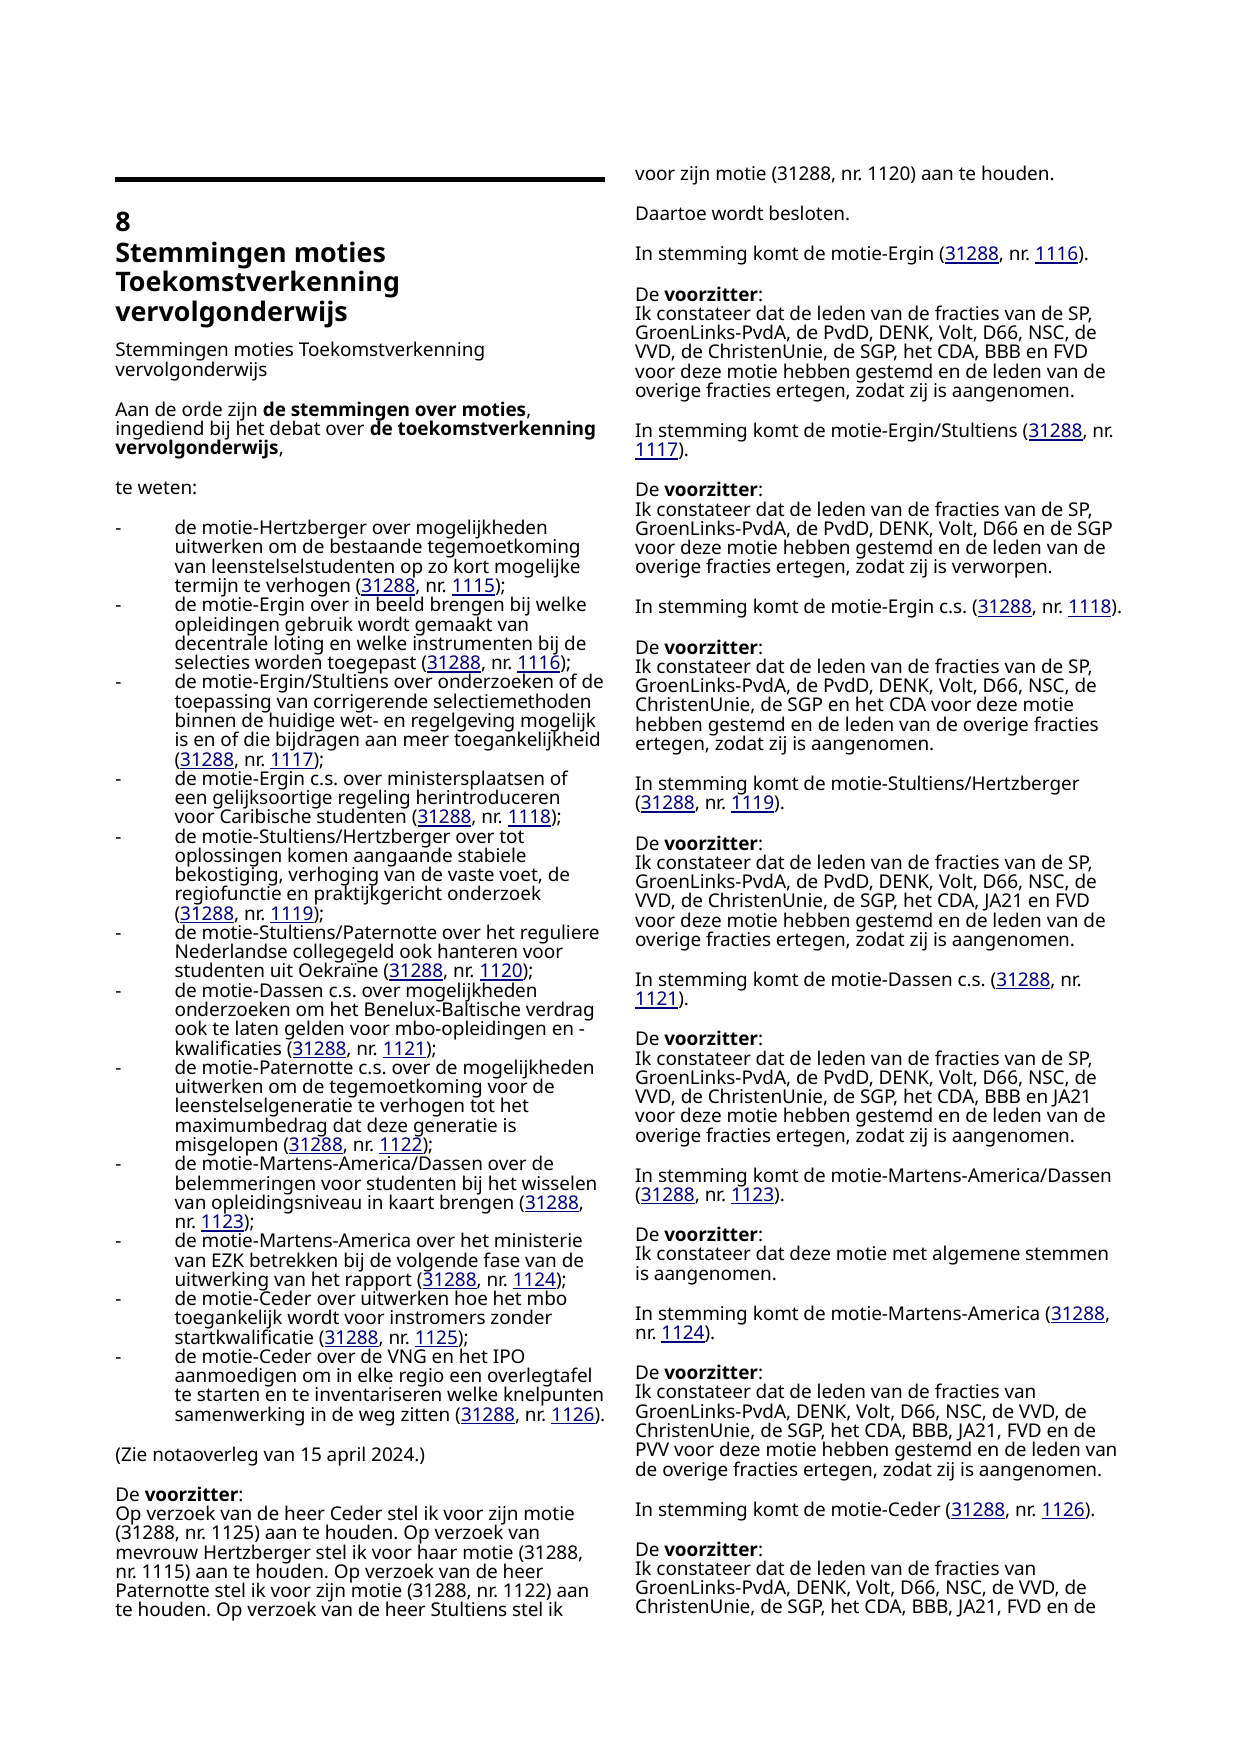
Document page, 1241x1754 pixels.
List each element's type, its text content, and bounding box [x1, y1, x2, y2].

list de motie-Dassen c.s. over mogelijkheden onderzoeken om het Benelux-Baltische verdrag ook te laten gelden voor mbo-opleidingen en -kwalificaties (31288, nr. 1121); [115, 982, 605, 1059]
text Stemmingen moties Toekomstverkenning vervolgonderwijs [115, 341, 605, 380]
text De voorzitter: [635, 481, 1125, 501]
text In stemming komt de motie-Ergin (31288, nr. 1116). [635, 245, 1125, 265]
list de motie-Ergin over in beeld brengen bij welke opleidingen gebruik wordt gemaakt van decentrale loting en welke instrumenten bij de selecties worden toegepast (31288, nr. 1116); [115, 596, 605, 673]
text te weten: [115, 479, 605, 498]
text De voorzitter: [635, 1226, 1125, 1245]
text De voorzitter: [635, 1030, 1125, 1049]
text Ik constateer dat de leden van de fracties van GroenLinks-PvdA, DENK, Volt, D66, NSC, de VVD, de ChristenUnie, de SGP, het CDA, BBB, JA21, FVD en de PVV voor deze motie hebben gestemd en de leden van de overige fracties ertegen, zodat zij is aangenomen. [635, 1383, 1125, 1480]
text De voorzitter: [635, 1541, 1125, 1560]
list de motie-Martens-America/Dassen over de belemmeringen voor studenten bij het wisselen van opleidingsniveau in kaart brengen (31288, nr. 1123); [115, 1155, 605, 1232]
text 8 [115, 203, 605, 239]
list de motie-Ergin c.s. over ministersplaatsen of een gelijksoortige regeling herintroduceren voor Caribische studenten (31288, nr. 1118); [115, 770, 605, 828]
list de motie-Hertzberger over mogelijkheden uitwerken om de bestaande tegemoetkoming van leenstelselstudenten op zo kort mogelijke termijn te verhogen (31288, nr. 1115); [115, 519, 605, 596]
text Stemmingen moties Toekomstverkenning vervolgonderwijs [115, 239, 605, 341]
text De voorzitter: [635, 639, 1125, 658]
text De voorzitter: [635, 834, 1125, 854]
text Aan de orde zijn de stemmingen over moties, ingediend bij het debat over de toekomstverkenning vervolgonderwijs, [115, 401, 605, 458]
text In stemming komt de motie-Ergin/Stultiens (31288, nr. 1117). [635, 422, 1125, 461]
text Ik constateer dat de leden van de fracties van de SP, GroenLinks-PvdA, de PvdD, DENK, Volt, D66, NSC, de ChristenUnie, de SGP en het CDA voor deze motie hebben gestemd en de leden van de overige fracties ertegen, zodat zij is aangenomen. [635, 658, 1125, 754]
text De voorzitter: [635, 286, 1125, 305]
text De voorzitter: [635, 1364, 1125, 1383]
list de motie-Ceder over de VNG en het IPO aanmoedigen om in elke regio een overlegtafel te starten en te inventariseren welke knelpunten samenwerking in de weg zitten (31288, nr. 1126). [115, 1348, 605, 1425]
text Ik constateer dat de leden van de fracties van de SP, GroenLinks-PvdA, de PvdD, DENK, Volt, D66, NSC, de VVD, de ChristenUnie, de SGP, het CDA, BBB en JA21 voor deze motie hebben gestemd en de leden van de overige fracties ertegen, zodat zij is aangenomen. [635, 1049, 1125, 1146]
text voor zijn motie (31288, nr. 1120) aan te houden. [635, 165, 1125, 184]
text Ik constateer dat de leden van de fracties van de SP, GroenLinks-PvdA, de PvdD, DENK, Volt, D66, NSC, de VVD, de ChristenUnie, de SGP, het CDA, BBB en FVD voor deze motie hebben gestemd en de leden van de overige fracties ertegen, zodat zij is aangenomen. [635, 305, 1125, 401]
text Ik constateer dat de leden van de fracties van de SP, GroenLinks-PvdA, de PvdD, DENK, Volt, D66 en de SGP voor deze motie hebben gestemd en de leden van de overige fracties ertegen, zodat zij is verworpen. [635, 501, 1125, 578]
text In stemming komt de motie-Stultiens/Hertzberger (31288, nr. 1119). [635, 775, 1125, 814]
list de motie-Stultiens/Paternotte over het reguliere Nederlandse collegegeld ook hanteren voor studenten uit Oekraïne (31288, nr. 1120); [115, 924, 605, 982]
text De voorzitter: [115, 1486, 605, 1505]
text In stemming komt de motie-Dassen c.s. (31288, nr. 1121). [635, 971, 1125, 1009]
list de motie-Ergin/Stultiens over onderzoeken of de toepassing van corrigerende selectiemethoden binnen de huidige wet- en regelgeving mogelijk is en of die bijdragen aan meer toegankelijkheid (31288, nr. 1117); [115, 673, 605, 770]
text In stemming komt de motie-Martens-America (31288, nr. 1124). [635, 1305, 1125, 1343]
text (Zie notaoverleg van 15 april 2024.) [115, 1446, 605, 1465]
list de motie-Stultiens/Hertzberger over tot oplossingen komen aangaande stabiele bekostiging, verhoging van de vaste voet, de regiofunctie en praktijkgericht onderzoek (31288, nr. 1119); [115, 828, 605, 924]
text Ik constateer dat de leden van de fracties van de SP, GroenLinks-PvdA, de PvdD, DENK, Volt, D66, NSC, de VVD, de ChristenUnie, de SGP, het CDA, JA21 en FVD voor deze motie hebben gestemd en de leden van de overige fracties ertegen, zodat zij is aangenomen. [635, 854, 1125, 950]
list de motie-Martens-America over het ministerie van EZK betrekken bij de volgende fase van de uitwerking van het rapport (31288, nr. 1124); [115, 1232, 605, 1290]
list de motie-Paternotte c.s. over de mogelijkheden uitwerken om de tegemoetkoming voor de leenstelselgeneratie te verhogen tot het maximumbedrag dat deze generatie is misgelopen (31288, nr. 1122); [115, 1059, 605, 1155]
text In stemming komt de motie-Ceder (31288, nr. 1126). [635, 1501, 1125, 1520]
text In stemming komt de motie-Martens-America/Dassen (31288, nr. 1123). [635, 1167, 1125, 1205]
text Ik constateer dat deze motie met algemene stemmen is aangenomen. [635, 1245, 1125, 1284]
text Daartoe wordt besloten. [635, 205, 1125, 224]
text Op verzoek van de heer Ceder stel ik voor zijn motie (31288, nr. 1125) aan te houden. Op verzoek van mevrouw Hertzberger stel ik voor haar motie (31288, nr. 1115) aan te houden. Op verzoek van de heer Paternotte stel ik voor zijn motie (31288, nr. 1122) aan te houden. Op verzoek van de heer Stultiens stel ik [115, 1505, 605, 1621]
text Ik constateer dat de leden van de fracties van GroenLinks-PvdA, DENK, Volt, D66, NSC, de VVD, de ChristenUnie, de SGP, het CDA, BBB, JA21, FVD en de [635, 1560, 1125, 1618]
text In stemming komt de motie-Ergin c.s. (31288, nr. 1118). [635, 598, 1125, 618]
list de motie-Ceder over uitwerken hoe het mbo toegankelijk wordt voor instromers zonder startkwalificatie (31288, nr. 1125); [115, 1290, 605, 1348]
